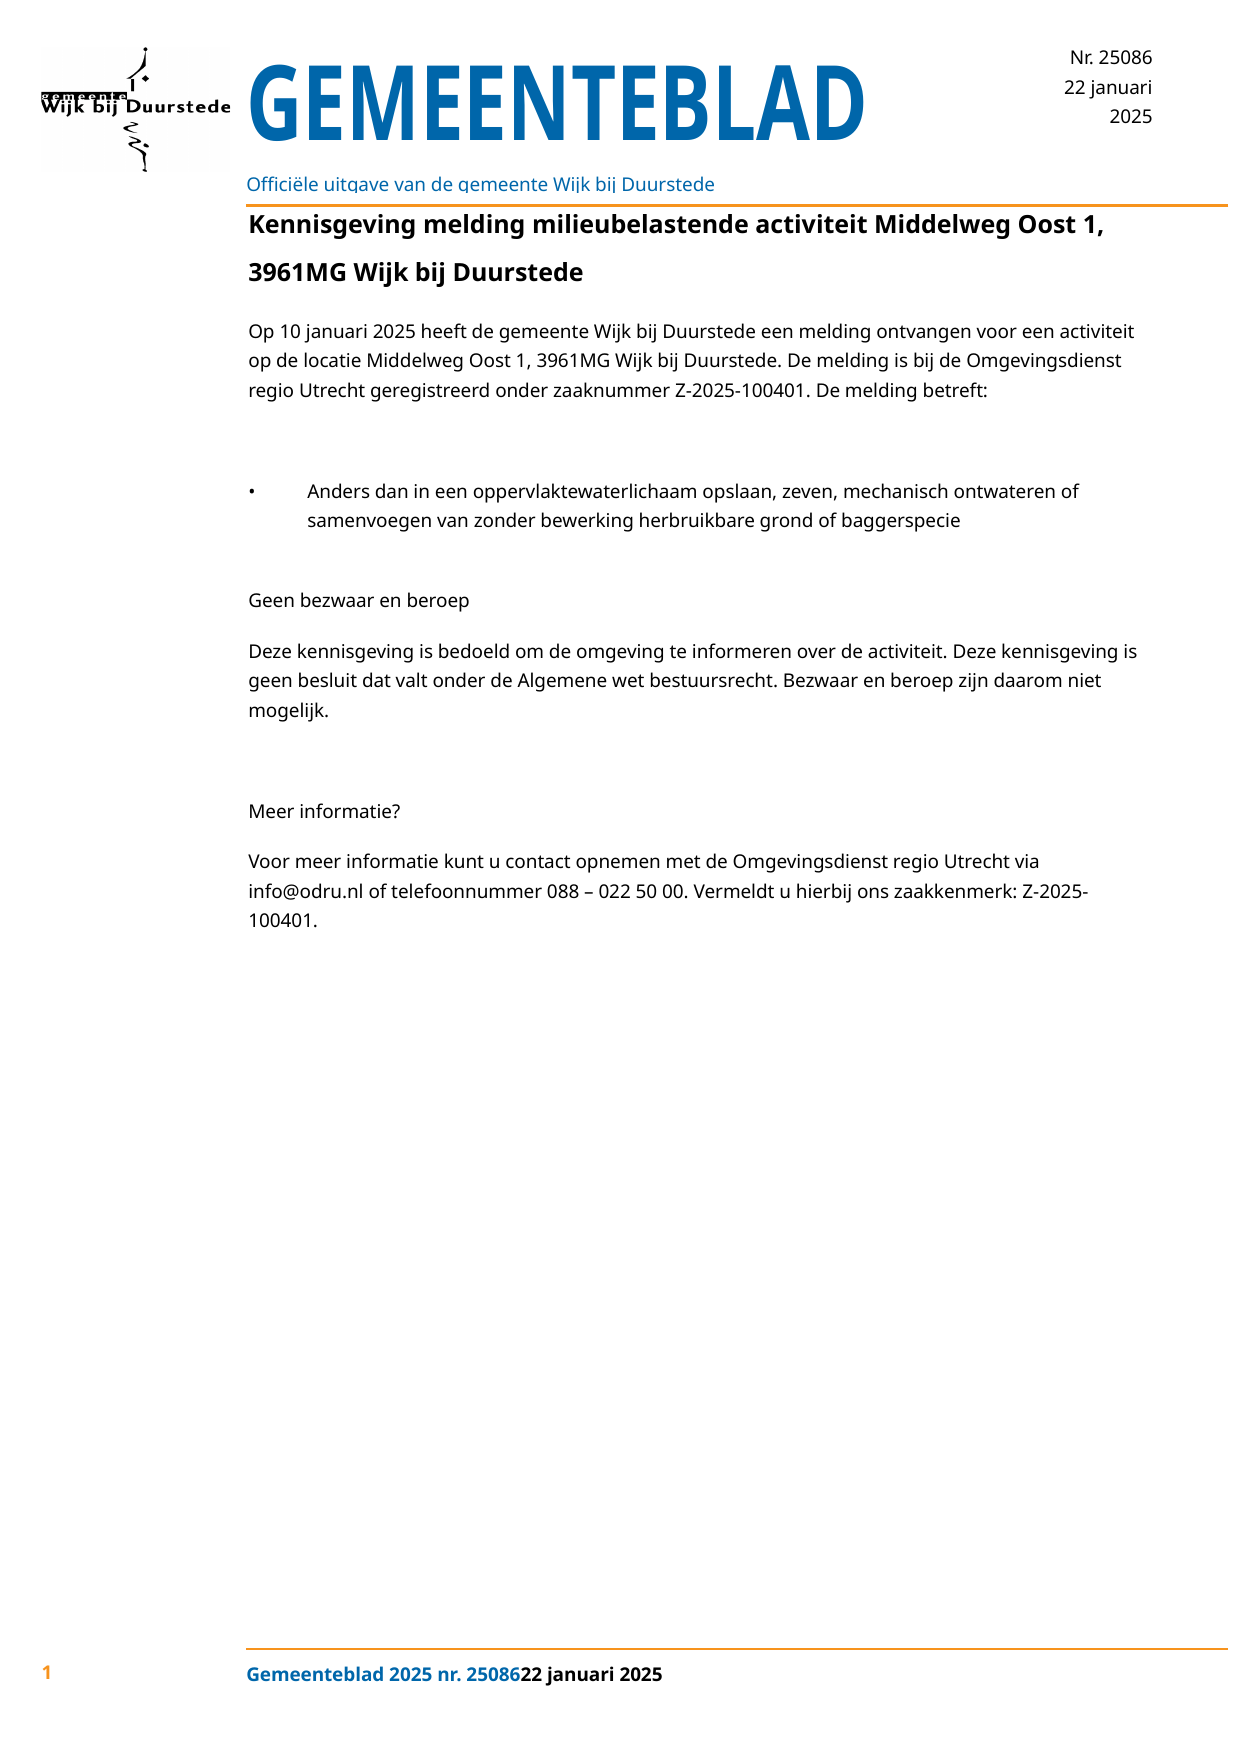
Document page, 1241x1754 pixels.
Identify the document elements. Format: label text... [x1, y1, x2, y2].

text Kennisgeving melding milieubelastende activiteit Middelweg Oost 1, 3961MG Wijk bij Duurstede [248, 207, 1152, 288]
text Meer informatie? [248, 798, 1152, 824]
list Anders dan in een oppervlaktewaterlichaam opslaan, zeven, mechanisch ontwateren of samenvoegen van zonder bewerking herbruikbare grond of baggerspecie [248, 478, 1152, 533]
text Deze kennisgeving is bedoeld om de omgeving te informeren over de activiteit. Deze kennisgeving is geen besluit dat valt onder de Algemene wet bestuursrecht. Bezwaar en beroep zijn daarom niet mogelijk. [248, 638, 1152, 723]
picture [41, 47, 231, 172]
text Op 10 januari 2025 heeft de gemeente Wijk bij Duurstede een melding ontvangen voor een activiteit op de locatie Middelweg Oost 1, 3961MG Wijk bij Duurstede. De melding is bij de Omgevingsdienst regio Utrecht geregistreerd onder zaaknummer Z-2025-100401. De melding betreft: [248, 318, 1152, 403]
text Voor meer informatie kunt u contact opnemen met de Omgevingsdienst regio Utrecht via info@odru.nl of telefoonnummer 088 – 022 50 00. Vermeldt u hierbij ons zaakkenmerk: Z-2025-100401. [248, 848, 1152, 933]
text Geen bezwaar en beroep [248, 587, 1152, 613]
